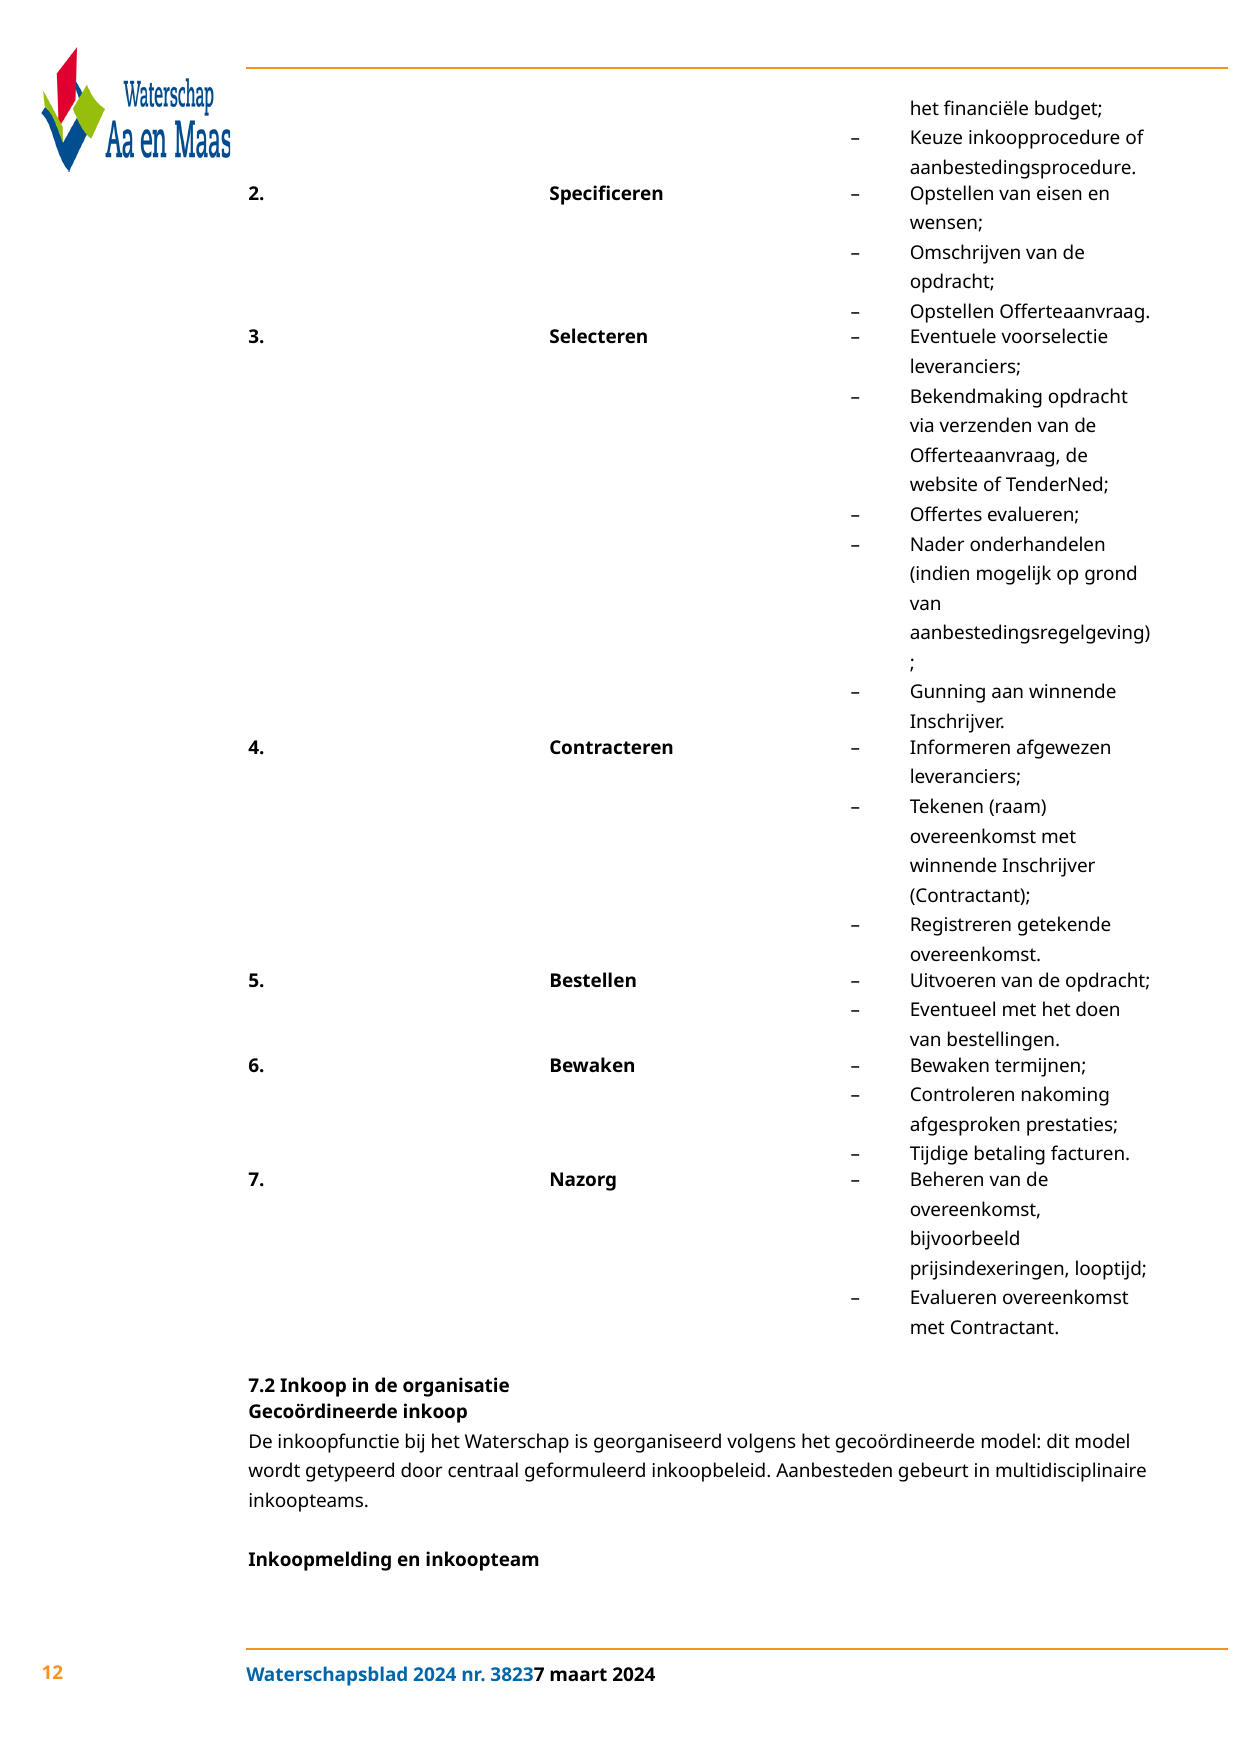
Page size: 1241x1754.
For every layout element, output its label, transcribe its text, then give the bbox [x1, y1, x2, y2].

table_cell 5. [248, 967, 549, 1052]
table_cell Contracteren [549, 734, 850, 967]
table_cell 3. [248, 324, 549, 734]
table_cell Selecteren [549, 324, 850, 734]
table_cell Specificeren [549, 180, 850, 324]
table_cell Bewaken [549, 1052, 850, 1166]
table_cell Opstellen van eisen en wensen; Omschrijven van de opdracht; Opstellen Offerteaanvraag. [850, 180, 1152, 324]
text Inkoopmelding en inkoopteam [248, 1546, 1152, 1572]
table_cell het financiële budget; Keuze inkoopprocedure of aanbestedingsprocedure. [850, 95, 1152, 180]
table_cell Informeren afgewezen leveranciers; Tekenen (raam) overeenkomst met winnende Inschrijver (Contractant); Registreren getekende overeenkomst. [850, 734, 1152, 967]
text Gecoördineerde inkoop [248, 1398, 1152, 1424]
table_cell 4. [248, 734, 549, 967]
text 7.2 Inkoop in de organisatie [248, 1373, 1152, 1398]
table_cell Beheren van de overeenkomst, bijvoorbeeld prijsindexeringen, looptijd; Evalueren overeenkomst met Contractant. [850, 1166, 1152, 1340]
text De inkoopfunctie bij het Waterschap is georganiseerd volgens het gecoördineerde model: dit model wordt getypeerd door centraal geformuleerd inkoopbeleid. Aanbesteden gebeurt in multidisciplinaire inkoopteams. [248, 1428, 1152, 1513]
table_cell 6. [248, 1052, 549, 1166]
table_cell 7. [248, 1166, 549, 1340]
table_cell 2. [248, 180, 549, 324]
table_cell Nazorg [549, 1166, 850, 1340]
table_cell Bewaken termijnen; Controleren nakoming afgesproken prestaties; Tijdige betaling facturen. [850, 1052, 1152, 1166]
table_cell [248, 95, 549, 180]
table_cell Bestellen [549, 967, 850, 1052]
picture [41, 47, 231, 172]
table_cell Eventuele voorselectie leveranciers; Bekendmaking opdracht via verzenden van de Offerteaanvraag, de website of TenderNed; Offertes evalueren; Nader onderhandelen (indien mogelijk op grond van aanbestedingsregelgeving); Gunning aan winnende Inschrijver. [850, 324, 1152, 734]
table_cell [549, 95, 850, 180]
table_cell Uitvoeren van de opdracht; Eventueel met het doen van bestellingen. [850, 967, 1152, 1052]
